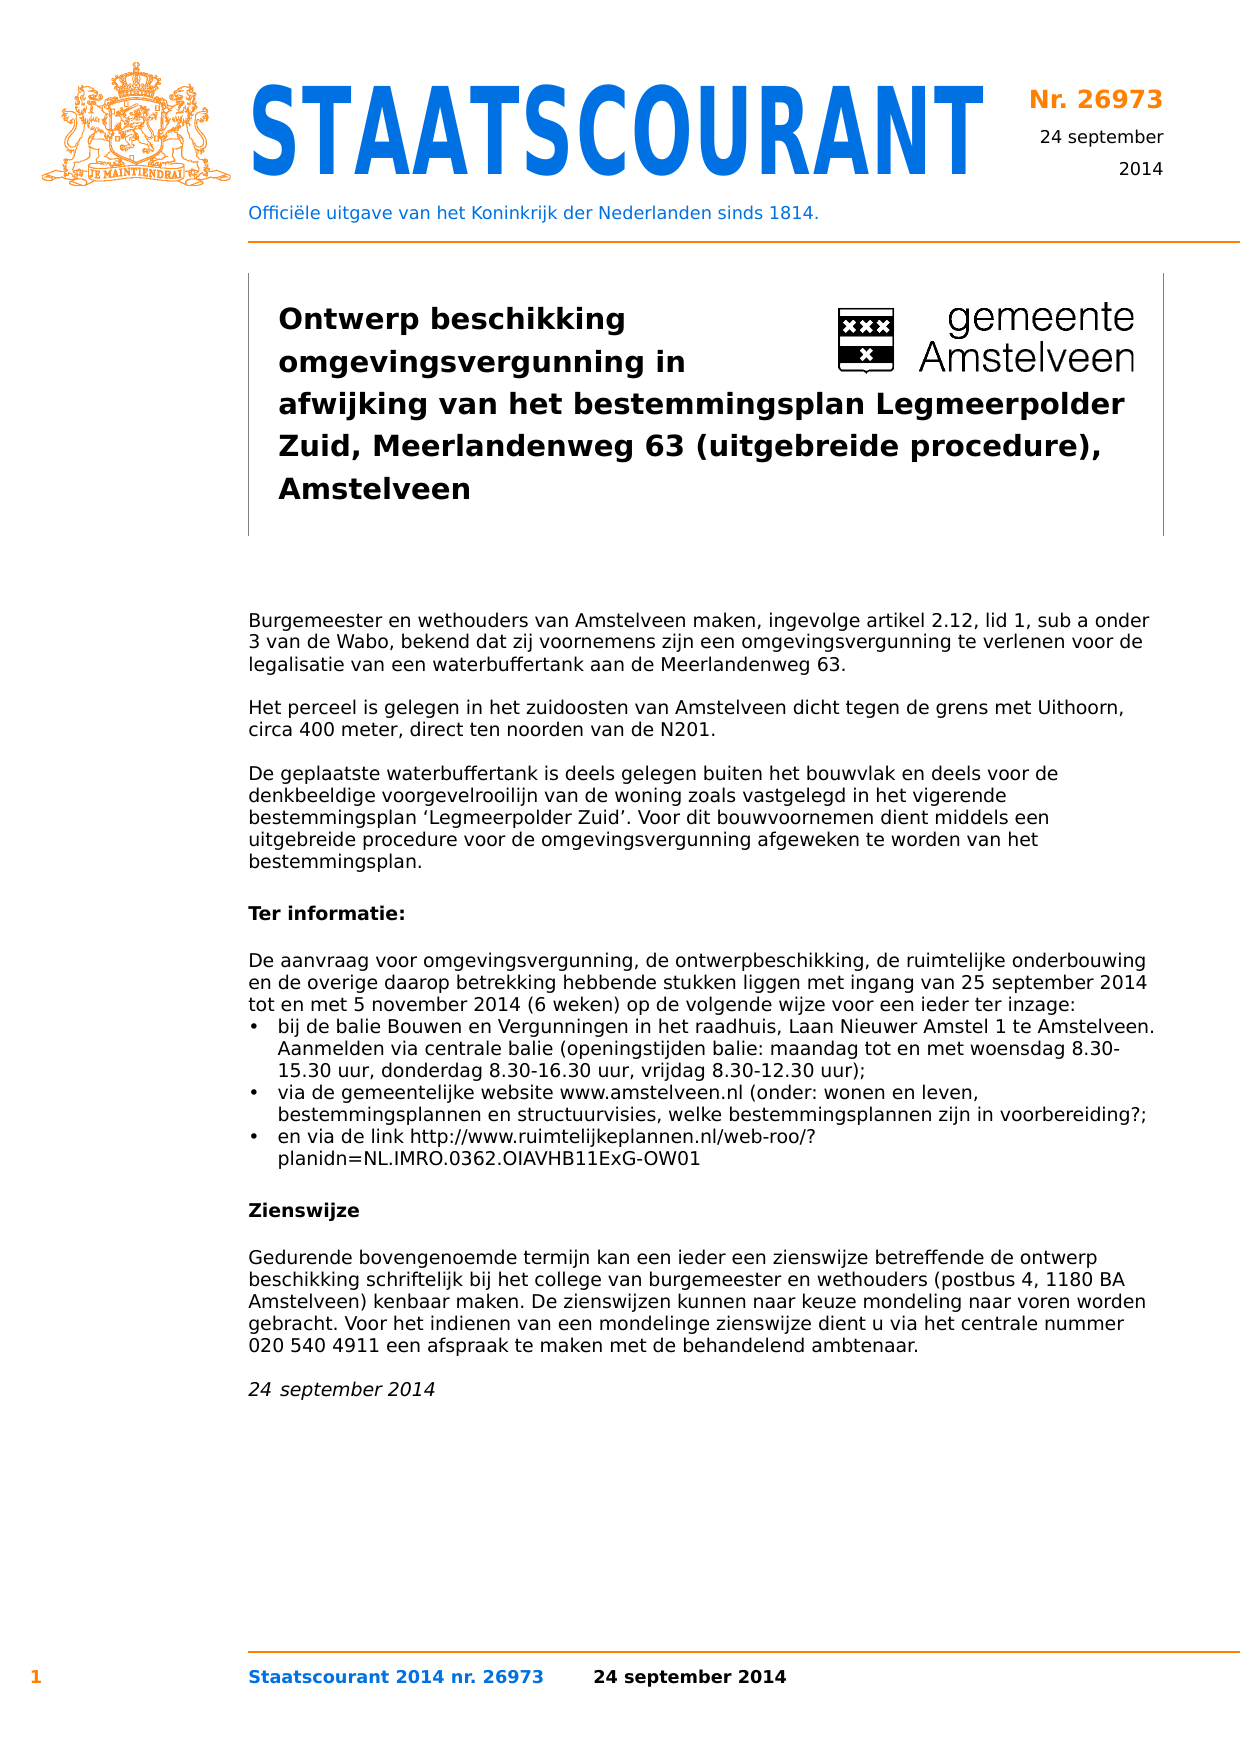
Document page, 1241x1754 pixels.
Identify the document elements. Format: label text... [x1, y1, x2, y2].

picture [41, 62, 231, 186]
text • en via de link http://www.ruimtelijkeplannen.nl/web-roo/?planidn=NL.IMRO.0362.OIAVHB11ExG-OW01 [248, 1126, 1163, 1170]
text Burgemeester en wethouders van Amstelveen maken, ingevolge artikel 2.12, lid 1, sub a onder 3 van de Wabo, bekend dat zij voornemens zijn een omgevingsvergunning te verlenen voor de legalisatie van een waterbuffertank aan de Meerlandenweg 63. [248, 609, 1163, 675]
text Het perceel is gelegen in het zuidoosten van Amstelveen dicht tegen de grens met Uithoorn, circa 400 meter, direct ten noorden van de N201. [248, 697, 1163, 741]
text • via de gemeentelijke website www.amstelveen.nl (onder: wonen en leven, bestemmingsplannen en structuurvisies, welke bestemmingsplannen zijn in voorbereiding?; [248, 1082, 1163, 1126]
text Gedurende bovengenoemde termijn kan een ieder een zienswijze betreffende de ontwerp beschikking schriftelijk bij het college van burgemeester en wethouders (postbus 4, 1180 BA Amstelveen) kenbaar maken. De zienswijzen kunnen naar keuze mondeling naar voren worden gebracht. Voor het indienen van een mondelinge zienswijze dient u via het centrale nummer 020 540 4911 een afspraak te maken met de behandelend ambtenaar. [248, 1247, 1163, 1357]
text • bij de balie Bouwen en Vergunningen in het raadhuis, Laan Nieuwer Amstel 1 te Amstelveen. Aanmelden via centrale balie (openingstijden balie: maandag tot en met woensdag 8.30-15.30 uur, donderdag 8.30-16.30 uur, vrijdag 8.30-12.30 uur); [248, 1016, 1163, 1082]
table_cell Officiële uitgave van het Koninkrijk der Nederlanden sinds 1814. [248, 203, 1240, 241]
table_header STAATSCOURANT [248, 62, 998, 203]
text De aanvraag voor omgevingsvergunning, de ontwerpbeschikking, de ruimtelijke onderbouwing en de overige daarop betrekking hebbende stukken liggen met ingang van 25 september 2014 tot en met 5 november 2014 (6 weken) op de volgende wijze voor een ieder ter inzage: [248, 950, 1163, 1016]
table_cell 24 september [998, 121, 1240, 153]
picture [838, 302, 1134, 374]
subtitle Ter informatie: [248, 903, 1163, 925]
table_header Nr. 26973 [998, 62, 1240, 121]
subtitle Zienswijze [248, 1200, 1163, 1222]
subtitle Ontwerp beschikking omgevingsvergunning in afwijking van het bestemmingsplan Legmeerpolder Zuid, Meerlandenweg 63 (uitgebreide procedure), Amstelveen [249, 273, 1163, 536]
table_header [25, 62, 248, 241]
table_cell 2014 [998, 153, 1240, 203]
text De geplaatste waterbuffertank is deels gelegen buiten het bouwvlak en deels voor de denkbeeldige voorgevelrooilijn van de woning zoals vastgelegd in het vigerende bestemmingsplan ‘Legmeerpolder Zuid’. Voor dit bouwvoornemen dient middels een uitgebreide procedure voor de omgevingsvergunning afgeweken te worden van het bestemmingsplan. [248, 763, 1163, 873]
text 24 september 2014 [248, 1378, 1163, 1401]
